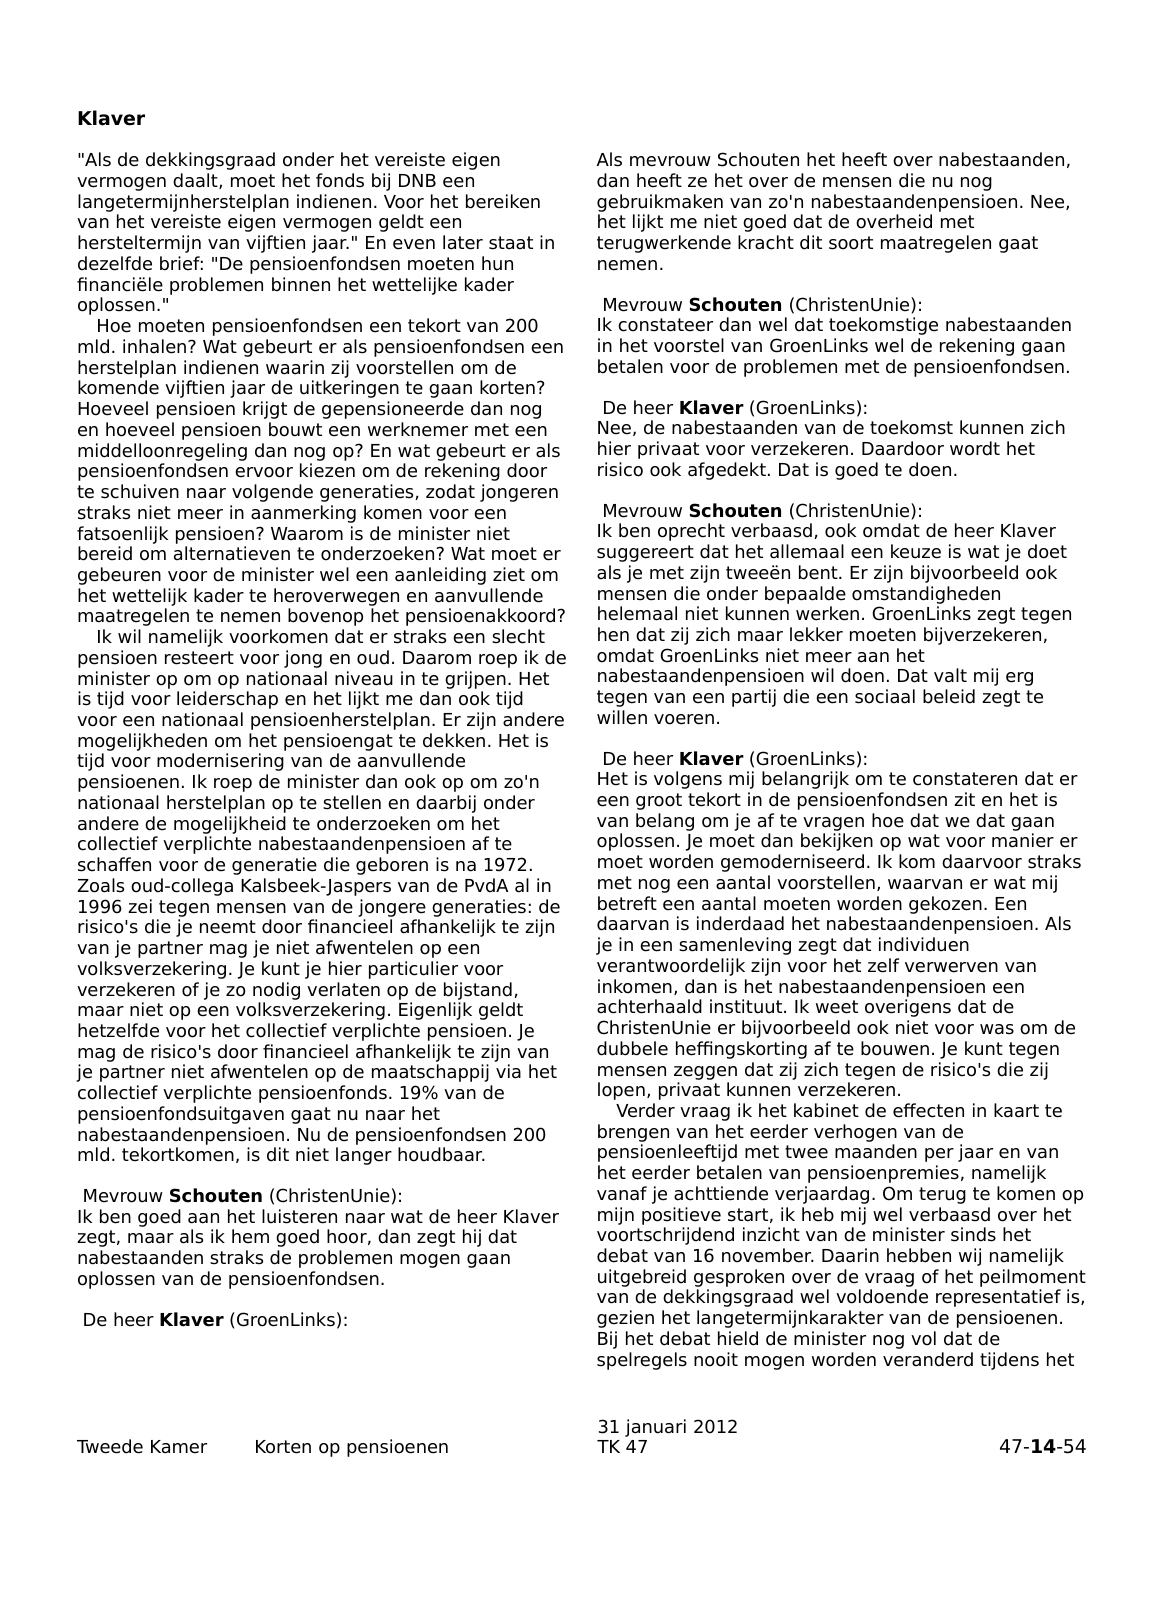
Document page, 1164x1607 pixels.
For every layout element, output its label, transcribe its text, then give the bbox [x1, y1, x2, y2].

text Mevrouw Schouten (ChristenUnie): [77, 1186, 567, 1207]
text De heer Klaver (GroenLinks): [77, 1309, 567, 1330]
text De heer Klaver (GroenLinks): [596, 397, 1087, 418]
text De heer Klaver (GroenLinks): [596, 748, 1087, 769]
text Als mevrouw Schouten het heeft over nabestaanden, dan heeft ze het over de mensen die nu nog gebruikmaken van zo'n nabestaandenpensioen. Nee, het lijkt me niet goed dat de overheid met terugwerkende kracht dit soort maatregelen gaat nemen. [596, 150, 1087, 274]
text Verder vraag ik het kabinet de effecten in kaart te brengen van het eerder verhogen van de pensioenleeftijd met twee maanden per jaar en van het eerder betalen van pensioenpremies, namelijk vanaf je achttiende verjaardag. Om terug te komen op mijn positieve start, ik heb mij wel verbaasd over het voortschrijdend inzicht van de minister sinds het debat van 16 november. Daarin hebben wij namelijk uitgebreid gesproken over de vraag of het peilmoment van de dekkingsgraad wel voldoende representatief is, gezien het langetermijnkarakter van de pensioenen. Bij het debat hield de minister nog vol dat de spelregels nooit mogen worden veranderd tijdens het [596, 1101, 1087, 1370]
text Ik ben goed aan het luisteren naar wat de heer Klaver zegt, maar als ik hem goed hoor, dan zegt hij dat nabestaanden straks de problemen mogen gaan oplossen van de pensioenfondsen. [77, 1207, 567, 1289]
text Ik wil namelijk voorkomen dat er straks een slecht pensioen resteert voor jong en oud. Daarom roep ik de minister op om op nationaal niveau in te grijpen. Het is tijd voor leiderschap en het lijkt me dan ook tijd voor een nationaal pensioenherstelplan. Er zijn andere mogelijkheden om het pensioengat te dekken. Het is tijd voor modernisering van de aanvullende pensioenen. Ik roep de minister dan ook op om zo'n nationaal herstelplan op te stellen en daarbij onder andere de mogelijkheid te onderzoeken om het collectief verplichte nabestaandenpensioen af te schaffen voor de generatie die geboren is na 1972. Zoals oud-collega Kalsbeek-Jaspers van de PvdA al in 1996 zei tegen mensen van de jongere generaties: de risico's die je neemt door financieel afhankelijk te zijn van je partner mag je niet afwentelen op een volksverzekering. Je kunt je hier particulier voor verzekeren of je zo nodig verlaten op de bijstand, maar niet op een volksverzekering. Eigenlijk geldt hetzelfde voor het collectief verplichte pensioen. Je mag de risico's door financieel afhankelijk te zijn van je partner niet afwentelen op de maatschappij via het collectief verplichte pensioenfonds. 19% van de pensioenfondsuitgaven gaat nu naar het nabestaandenpensioen. Nu de pensioenfondsen 200 mld. tekortkomen, is dit niet langer houdbaar. [77, 627, 567, 1166]
text Mevrouw Schouten (ChristenUnie): [596, 500, 1087, 521]
text Ik constateer dan wel dat toekomstige nabestaanden in het voorstel van GroenLinks wel de rekening gaan betalen voor de problemen met de pensioenfondsen. [596, 315, 1087, 377]
text Nee, de nabestaanden van de toekomst kunnen zich hier privaat voor verzekeren. Daardoor wordt het risico ook afgedekt. Dat is goed te doen. [596, 418, 1087, 480]
text Mevrouw Schouten (ChristenUnie): [596, 294, 1087, 315]
text Hoe moeten pensioenfondsen een tekort van 200 mld. inhalen? Wat gebeurt er als pensioenfondsen een herstelplan indienen waarin zij voorstellen om de komende vijftien jaar de uitkeringen te gaan korten? Hoeveel pensioen krijgt de gepensioneerde dan nog en hoeveel pensioen bouwt een werknemer met een middelloonregeling dan nog op? En wat gebeurt er als pensioenfondsen ervoor kiezen om de rekening door te schuiven naar volgende generaties, zodat jongeren straks niet meer in aanmerking komen voor een fatsoenlijk pensioen? Waarom is de minister niet bereid om alternatieven te onderzoeken? Wat moet er gebeuren voor de minister wel een aanleiding ziet om het wettelijk kader te heroverwegen en aanvullende maatregelen te nemen bovenop het pensioenakkoord? [77, 316, 567, 627]
text Ik ben oprecht verbaasd, ook omdat de heer Klaver suggereert dat het allemaal een keuze is wat je doet als je met zijn tweeën bent. Er zijn bijvoorbeeld ook mensen die onder bepaalde omstandigheden helemaal niet kunnen werken. GroenLinks zegt tegen hen dat zij zich maar lekker moeten bijverzekeren, omdat GroenLinks niet meer aan het nabestaandenpensioen wil doen. Dat valt mij erg tegen van een partij die een sociaal beleid zegt te willen voeren. [596, 521, 1087, 728]
text Het is volgens mij belangrijk om te constateren dat er een groot tekort in de pensioenfondsen zit en het is van belang om je af te vragen hoe dat we dat gaan oplossen. Je moet dan bekijken op wat voor manier er moet worden gemoderniseerd. Ik kom daarvoor straks met nog een aantal voorstellen, waarvan er wat mij betreft een aantal moeten worden gekozen. Een daarvan is inderdaad het nabestaandenpensioen. Als je in een samenleving zegt dat individuen verantwoordelijk zijn voor het zelf verwerven van inkomen, dan is het nabestaandenpensioen een achterhaald instituut. Ik weet overigens dat de ChristenUnie er bijvoorbeeld ook niet voor was om de dubbele heffingskorting af te bouwen. Je kunt tegen mensen zeggen dat zij zich tegen de risico's die zij lopen, privaat kunnen verzekeren. [596, 769, 1087, 1101]
text "Als de dekkingsgraad onder het vereiste eigen vermogen daalt, moet het fonds bij DNB een langetermijnherstelplan indienen. Voor het bereiken van het vereiste eigen vermogen geldt een hersteltermijn van vijftien jaar." En even later staat in dezelfde brief: "De pensioenfondsen moeten hun financiële problemen binnen het wettelijke kader oplossen." [77, 150, 567, 316]
